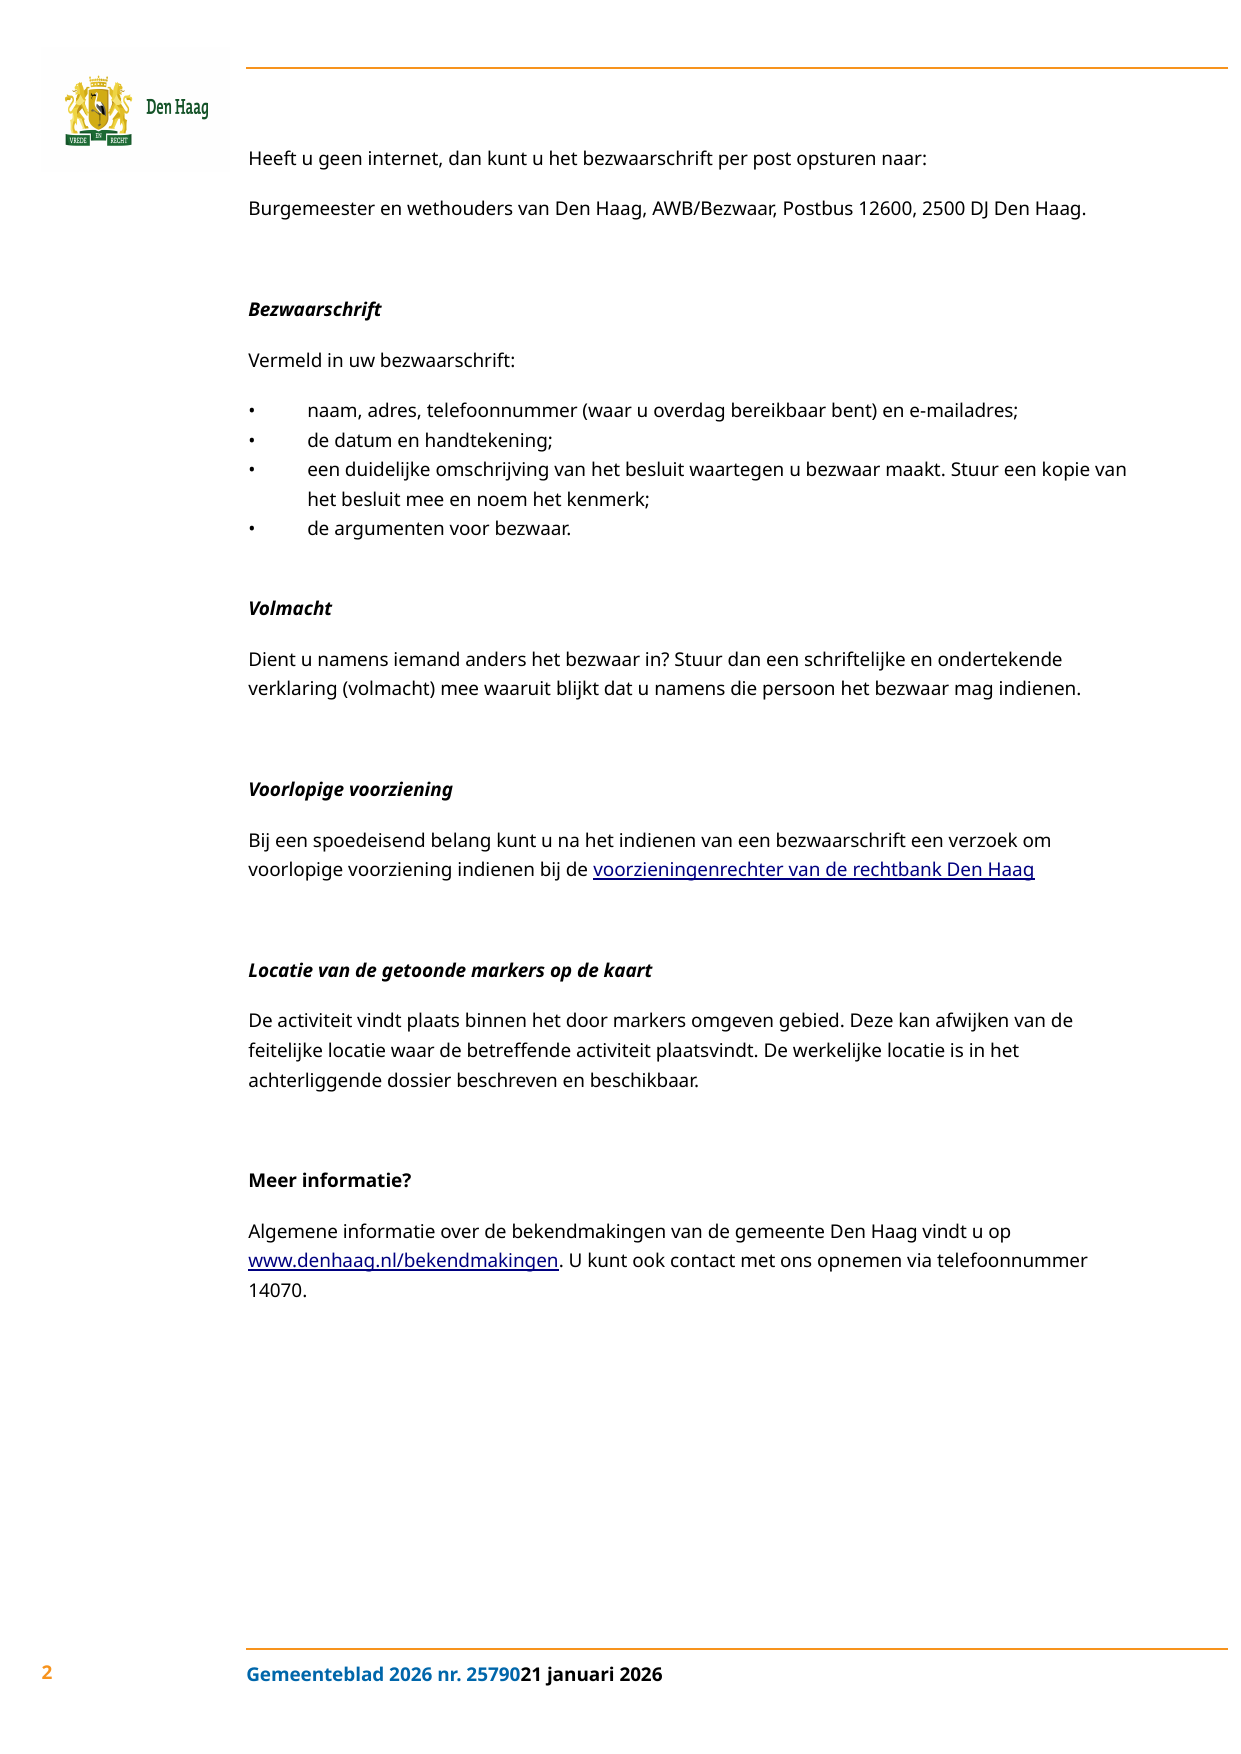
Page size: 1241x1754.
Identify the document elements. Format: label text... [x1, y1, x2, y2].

text De activiteit vindt plaats binnen het door markers omgeven gebied. Deze kan afwijken van de feitelijke locatie waar de betreffende activiteit plaatsvindt. De werkelijke locatie is in het achterliggende dossier beschreven en beschikbaar. [248, 1008, 1152, 1093]
text Burgemeester en wethouders van Den Haag, AWB/Bezwaar, Postbus 12600, 2500 DJ Den Haag. [248, 196, 1152, 221]
text Algemene informatie over de bekendmakingen van de gemeente Den Haag vindt u op www.denhaag.nl/bekendmakingen. U kunt ook contact met ons opnemen via telefoonnummer 14070. [248, 1218, 1152, 1303]
list naam, adres, telefoonnummer (waar u overdag bereikbaar bent) en e-mailadres; [248, 397, 1152, 423]
text Bij een spoedeisend belang kunt u na het indienen van een bezwaarschrift een verzoek om voorlopige voorziening indienen bij de voorzieningenrechter van de rechtbank Den Haag [248, 827, 1152, 882]
text Dient u namens iemand anders het bezwaar in? Stuur dan een schriftelijke en ondertekende verklaring (volmacht) mee waaruit blijkt dat u namens die persoon het bezwaar mag indienen. [248, 646, 1152, 701]
text Voorlopige voorziening [248, 776, 1152, 802]
text Vermeld in uw bezwaarschrift: [248, 347, 1152, 373]
text Locatie van de getoonde markers op de kaart [248, 957, 1152, 983]
text Heeft u geen internet, dan kunt u het bezwaarschrift per post opsturen naar: [248, 145, 1152, 171]
text Meer informatie? [248, 1168, 1152, 1193]
list de argumenten voor bezwaar. [248, 516, 1152, 541]
picture [41, 47, 231, 172]
list de datum en handtekening; [248, 427, 1152, 453]
text Bezwaarschrift [248, 296, 1152, 322]
list een duidelijke omschrijving van het besluit waartegen u bezwaar maakt. Stuur een kopie van het besluit mee en noem het kenmerk; [248, 456, 1152, 512]
text Volmacht [248, 596, 1152, 621]
